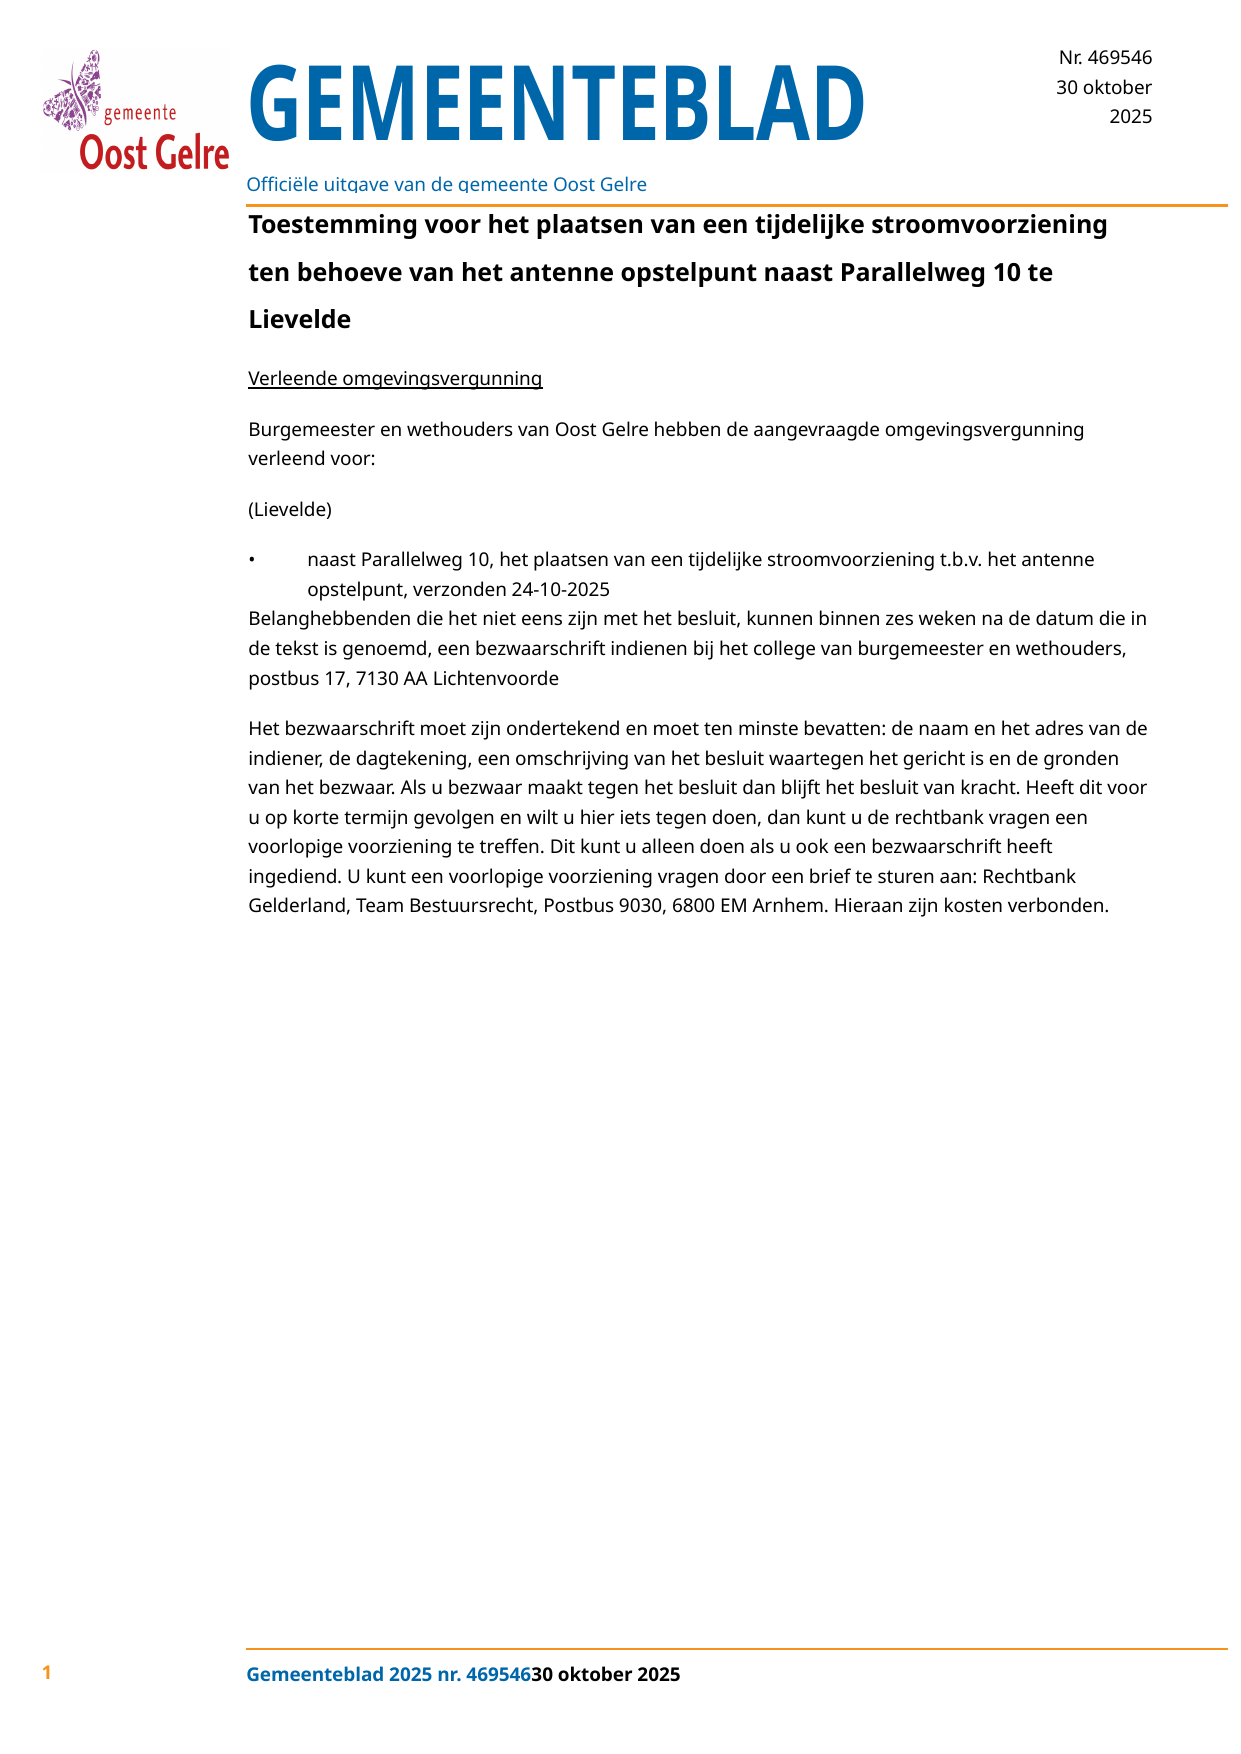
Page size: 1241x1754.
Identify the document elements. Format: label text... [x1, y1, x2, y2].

text Toestemming voor het plaatsen van een tijdelijke stroomvoorziening ten behoeve van het antenne opstelpunt naast Parallelweg 10 te Lievelde [248, 207, 1152, 336]
picture [41, 47, 231, 172]
text Verleende omgevingsvergunning [248, 366, 1152, 391]
text Het bezwaarschrift moet zijn ondertekend en moet ten minste bevatten: de naam en het adres van de indiener, de dagtekening, een omschrijving van het besluit waartegen het gericht is en de gronden van het bezwaar. Als u bezwaar maakt tegen het besluit dan blijft het besluit van kracht. Heeft dit voor u op korte termijn gevolgen en wilt u hier iets tegen doen, dan kunt u de rechtbank vragen een voorlopige voorziening te treffen. Dit kunt u alleen doen als u ook een bezwaarschrift heeft ingediend. U kunt een voorlopige voorziening vragen door een brief te sturen aan: Rechtbank Gelderland, Team Bestuursrecht, Postbus 9030, 6800 EM Arnhem. Hieraan zijn kosten verbonden. [248, 715, 1152, 918]
text Belanghebbenden die het niet eens zijn met het besluit, kunnen binnen zes weken na de datum die in de tekst is genoemd, een bezwaarschrift indienen bij het college van burgemeester en wethouders, postbus 17, 7130 AA Lichtenvoorde [248, 606, 1152, 690]
text (Lievelde) [248, 496, 1152, 522]
list naast Parallelweg 10, het plaatsen van een tijdelijke stroomvoorziening t.b.v. het antenne opstelpunt, verzonden 24-10-2025 [248, 546, 1152, 602]
text Burgemeester en wethouders van Oost Gelre hebben de aangevraagde omgevingsvergunning verleend voor: [248, 416, 1152, 471]
